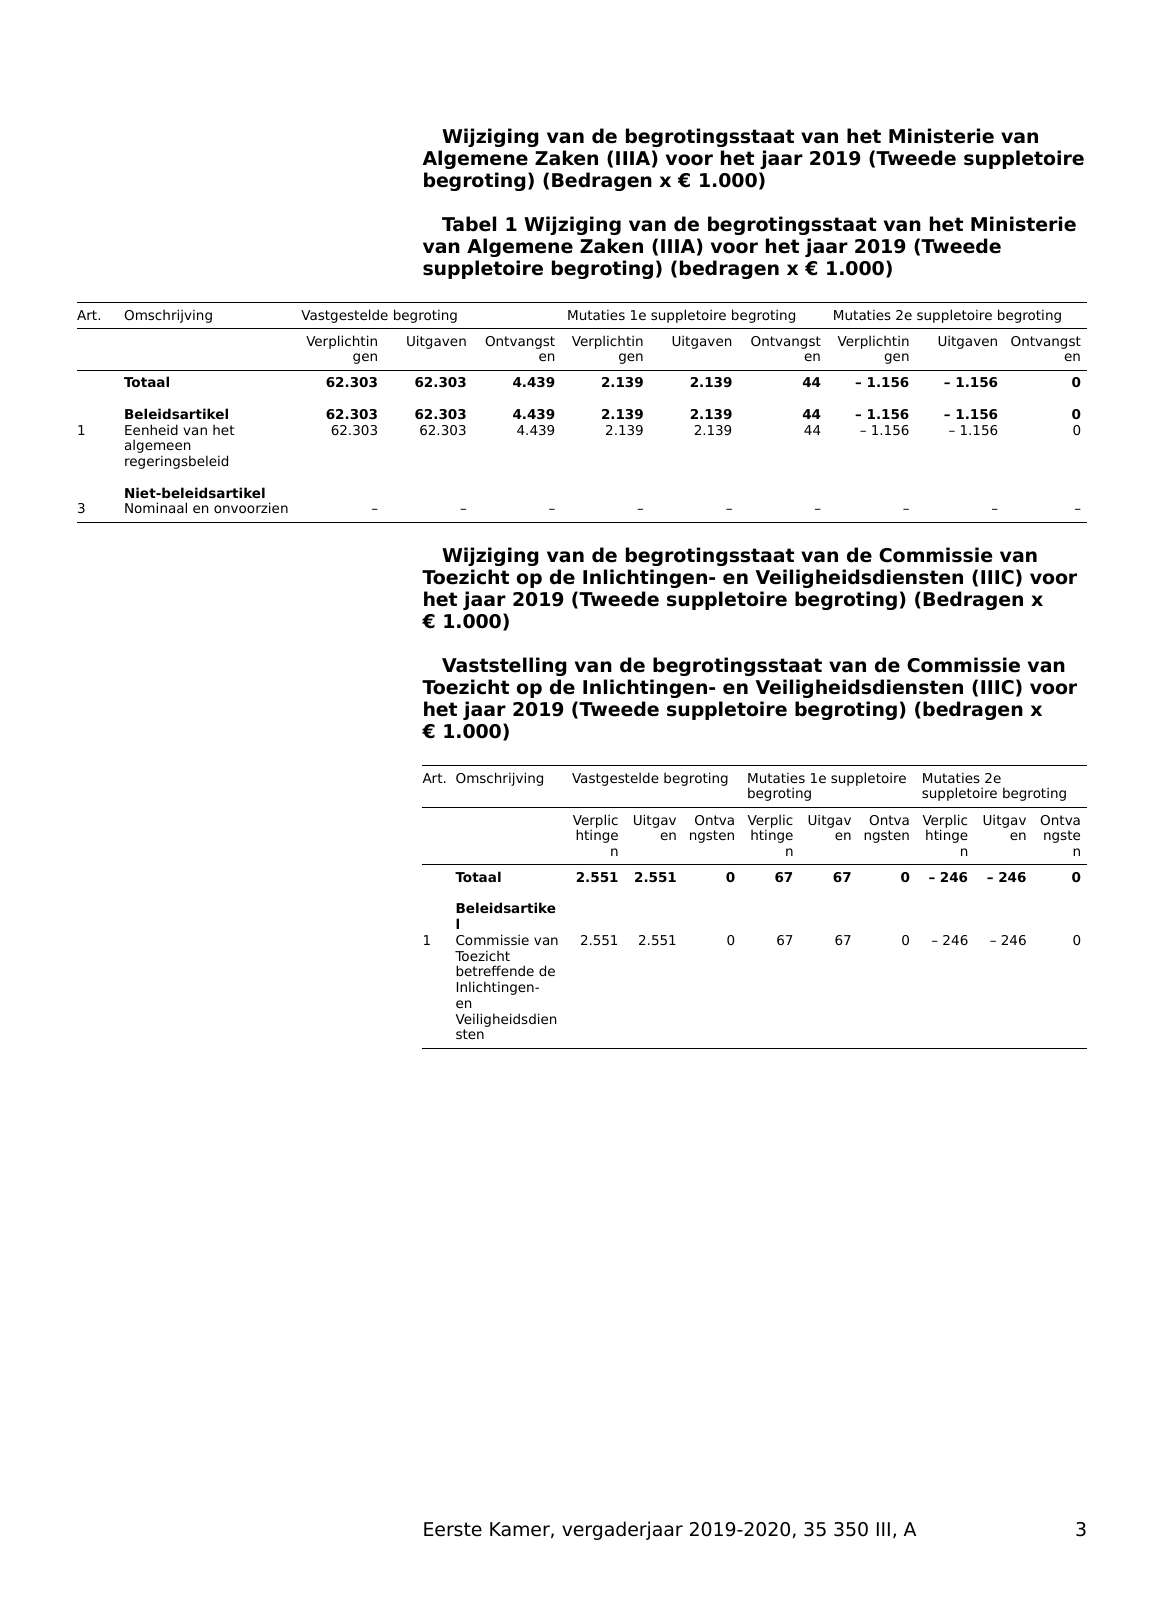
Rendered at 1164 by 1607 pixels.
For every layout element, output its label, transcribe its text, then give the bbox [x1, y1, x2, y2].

text Wijziging van de begrotingsstaat van de Commissie van Toezicht op de Inlichtingen- en Veiligheidsdiensten (IIIC) voor het jaar 2019 (Tweede suppletoire begroting) (Bedragen x € 1.000) [422, 545, 1087, 633]
table_cell – 1.156 [827, 371, 915, 391]
table_cell [561, 470, 649, 485]
table_cell – [561, 501, 649, 522]
table_cell 62.303 [384, 423, 472, 470]
table_cell Niet-beleidsartikel [118, 485, 295, 501]
table_cell [974, 886, 1032, 901]
table_cell [624, 901, 682, 933]
table_cell 67 [741, 865, 799, 886]
table_header Omschrijving [450, 766, 566, 807]
table_cell – [827, 501, 915, 522]
table_cell [77, 470, 118, 485]
table_cell [683, 886, 741, 901]
table_cell 62.303 [295, 371, 384, 391]
table_cell [422, 808, 449, 864]
table_cell Verplichtingen [916, 808, 974, 864]
table_cell [974, 901, 1032, 933]
table_cell [295, 485, 384, 501]
table_cell – 246 [974, 933, 1032, 1048]
table_cell 1 [422, 933, 449, 1048]
table_cell [738, 470, 827, 485]
table_cell [799, 901, 857, 933]
table_cell [650, 470, 738, 485]
table_cell [566, 886, 624, 901]
table_cell [827, 470, 915, 485]
table_cell [473, 391, 561, 407]
table_cell [741, 886, 799, 901]
table_cell Totaal [118, 371, 295, 391]
table_cell 2.551 [624, 865, 682, 886]
table_cell [1004, 391, 1087, 407]
table_cell – 246 [916, 865, 974, 886]
table_cell 0 [857, 933, 916, 1048]
table_cell [1032, 886, 1087, 901]
table_cell 4.439 [473, 423, 561, 470]
table_cell 2.139 [561, 407, 649, 422]
table_cell [77, 371, 118, 391]
table_cell Ontvangsten [683, 808, 741, 864]
table_cell 44 [738, 423, 827, 470]
table_cell [450, 886, 566, 901]
table_cell [118, 391, 295, 407]
table_cell 2.551 [566, 933, 624, 1048]
table_cell 2.139 [561, 423, 649, 470]
table_cell Beleidsartikel [118, 407, 295, 422]
table_cell [473, 485, 561, 501]
table_cell – 1.156 [915, 371, 1004, 391]
table_header Omschrijving [118, 303, 295, 328]
table_cell 0 [1004, 407, 1087, 422]
table_cell 0 [683, 933, 741, 1048]
text Tabel 1 Wijziging van de begrotingsstaat van het Ministerie van Algemene Zaken (IIIA) voor het jaar 2019 (Tweede suppletoire begroting) (bedragen x € 1.000) [422, 214, 1087, 280]
table_cell Ontvangsten [1004, 329, 1087, 369]
table_cell Beleidsartikel [450, 901, 566, 933]
table_cell 62.303 [384, 407, 472, 422]
table_cell Uitgaven [915, 329, 1004, 369]
table_cell – 246 [916, 933, 974, 1048]
table_cell Ontvangsten [738, 329, 827, 369]
table_cell [857, 901, 916, 933]
table_cell [77, 407, 118, 422]
table_cell 2.139 [650, 371, 738, 391]
table_cell [118, 470, 295, 485]
table_cell [827, 485, 915, 501]
table_cell 0 [1004, 423, 1087, 470]
table_cell [118, 329, 295, 369]
table_cell 44 [738, 371, 827, 391]
table_cell [916, 901, 974, 933]
table_cell [1032, 901, 1087, 933]
table_cell [827, 391, 915, 407]
table_cell Verplichtingen [295, 329, 384, 369]
table_cell – 1.156 [827, 423, 915, 470]
table_cell [915, 391, 1004, 407]
table_cell [422, 901, 449, 933]
table_cell [857, 886, 916, 901]
table_cell 0 [857, 865, 916, 886]
table_cell 0 [683, 865, 741, 886]
table_cell [295, 391, 384, 407]
table_header Art. [77, 303, 118, 328]
table_cell 67 [741, 933, 799, 1048]
table_cell [915, 485, 1004, 501]
table_header Vastgestelde begroting [295, 303, 561, 328]
table_cell 2.551 [566, 865, 624, 886]
table_cell 67 [799, 865, 857, 886]
table_cell Uitgaven [799, 808, 857, 864]
table_cell [384, 470, 472, 485]
table_cell [624, 886, 682, 901]
table_cell 0 [1032, 865, 1087, 886]
table_cell [422, 865, 449, 886]
table_cell – [473, 501, 561, 522]
text Vaststelling van de begrotingsstaat van de Commissie van Toezicht op de Inlichtingen- en Veiligheidsdiensten (IIIC) voor het jaar 2019 (Tweede suppletoire begroting) (bedragen x € 1.000) [422, 655, 1087, 743]
table_header Mutaties 1e suppletoire begroting [741, 766, 916, 807]
table_header Vastgestelde begroting [566, 766, 741, 807]
table_cell [473, 470, 561, 485]
table_cell [650, 391, 738, 407]
table_cell [384, 391, 472, 407]
table_cell Uitgaven [974, 808, 1032, 864]
table_cell Verplichtingen [566, 808, 624, 864]
table_cell [738, 391, 827, 407]
table_cell Ontvangsten [857, 808, 916, 864]
table_cell 0 [1004, 371, 1087, 391]
table_cell [650, 485, 738, 501]
table_header Mutaties 2e suppletoire begroting [827, 303, 1087, 328]
table_cell Nominaal en onvoorzien [118, 501, 295, 522]
table_cell [295, 470, 384, 485]
table_cell [561, 391, 649, 407]
table_header Mutaties 1e suppletoire begroting [561, 303, 827, 328]
table_cell [1004, 485, 1087, 501]
table_cell – [384, 501, 472, 522]
table_cell [1004, 470, 1087, 485]
table_cell 62.303 [295, 407, 384, 422]
table_cell – 1.156 [915, 423, 1004, 470]
table_cell [561, 485, 649, 501]
table_cell – [1004, 501, 1087, 522]
table_cell Verplichtingen [827, 329, 915, 369]
table_cell 3 [77, 501, 118, 522]
table_cell [384, 485, 472, 501]
table_cell 2.139 [650, 407, 738, 422]
table_cell Totaal [450, 865, 566, 886]
table_cell [916, 886, 974, 901]
table_cell Uitgaven [624, 808, 682, 864]
table_cell 67 [799, 933, 857, 1048]
table_cell – [650, 501, 738, 522]
table_cell [77, 391, 118, 407]
table_cell Ontvangsten [1032, 808, 1087, 864]
table_cell 1 [77, 423, 118, 470]
table_cell Verplichtingen [561, 329, 649, 369]
table_cell [741, 901, 799, 933]
table_cell 0 [1032, 933, 1087, 1048]
table_header Mutaties 2e suppletoire begroting [916, 766, 1087, 807]
table_cell Uitgaven [650, 329, 738, 369]
table_cell [566, 901, 624, 933]
table_cell – [295, 501, 384, 522]
text Wijziging van de begrotingsstaat van het Ministerie van Algemene Zaken (IIIA) voor het jaar 2019 (Tweede suppletoire begroting) (Bedragen x € 1.000) [422, 126, 1087, 192]
table_cell 2.139 [650, 423, 738, 470]
table_cell Commissie van Toezicht betreffende de Inlichtingen- en Veiligheidsdiensten [450, 933, 566, 1048]
table_cell – 1.156 [915, 407, 1004, 422]
table_cell Ontvangsten [473, 329, 561, 369]
table_cell 62.303 [295, 423, 384, 470]
table_cell Uitgaven [384, 329, 472, 369]
table_cell [738, 485, 827, 501]
table_cell – [738, 501, 827, 522]
table_cell 4.439 [473, 371, 561, 391]
table_cell Eenheid van het algemeen regeringsbeleid [118, 423, 295, 470]
table_cell [799, 886, 857, 901]
table_header Art. [422, 766, 449, 807]
table_cell [422, 886, 449, 901]
table_cell 4.439 [473, 407, 561, 422]
table_cell [77, 329, 118, 369]
table_cell 2.551 [624, 933, 682, 1048]
table_cell 2.139 [561, 371, 649, 391]
table_cell [915, 470, 1004, 485]
table_cell Verplichtingen [741, 808, 799, 864]
table_cell [77, 485, 118, 501]
table_cell – 246 [974, 865, 1032, 886]
table_cell [683, 901, 741, 933]
table_cell – [915, 501, 1004, 522]
table_cell 44 [738, 407, 827, 422]
table_cell – 1.156 [827, 407, 915, 422]
table_cell 62.303 [384, 371, 472, 391]
table_cell [450, 808, 566, 864]
